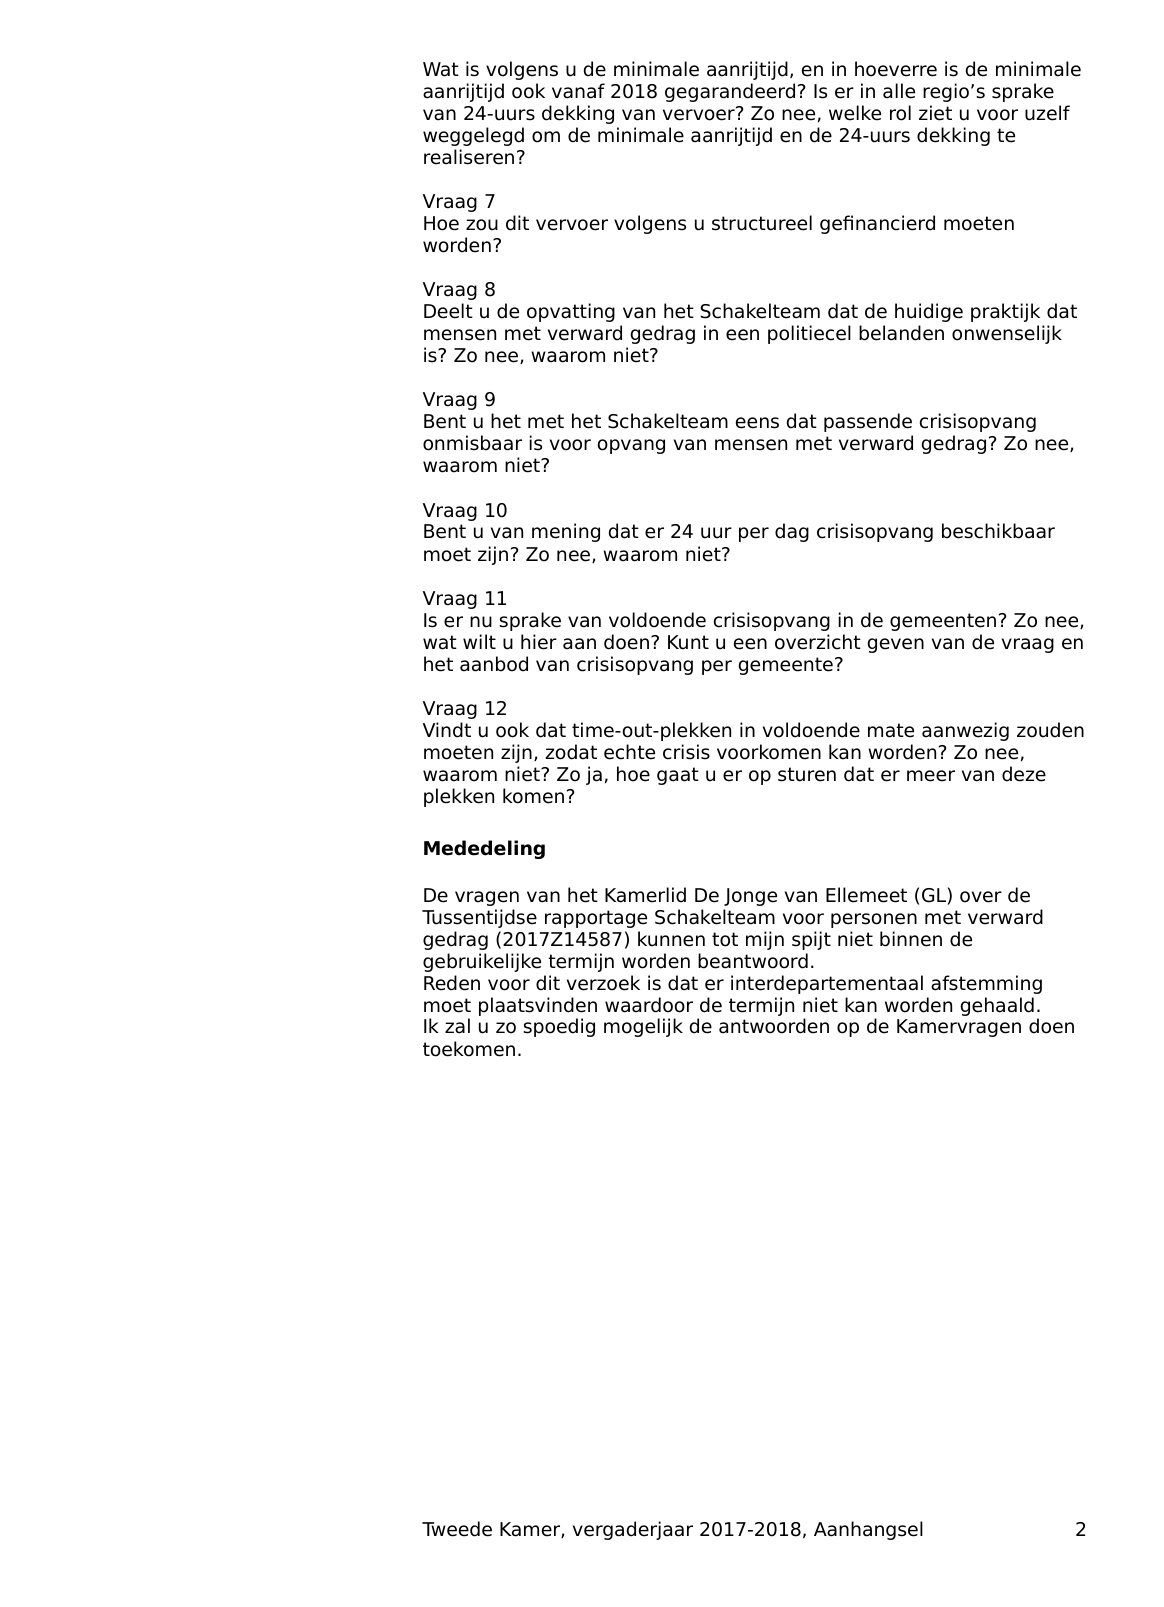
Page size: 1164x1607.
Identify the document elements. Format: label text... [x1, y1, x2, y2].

text De vragen van het Kamerlid De Jonge van Ellemeet (GL) over de Tussentijdse rapportage Schakelteam voor personen met verward gedrag (2017Z14587) kunnen tot mijn spijt niet binnen de gebruikelijke termijn worden beantwoord. [422, 884, 1087, 972]
text Vraag 11 [422, 588, 1087, 609]
text Bent u het met het Schakelteam eens dat passende crisisopvang onmisbaar is voor opvang van mensen met verward gedrag? Zo nee, waarom niet? [422, 411, 1087, 477]
text Vraag 7 [422, 191, 1087, 213]
text Vindt u ook dat time-out-plekken in voldoende mate aanwezig zouden moeten zijn, zodat echte crisis voorkomen kan worden? Zo nee, waarom niet? Zo ja, hoe gaat u er op sturen dat er meer van deze plekken komen? [422, 720, 1087, 808]
text Hoe zou dit vervoer volgens u structureel gefinancierd moeten worden? [422, 213, 1087, 257]
text Vraag 10 [422, 499, 1087, 521]
text Bent u van mening dat er 24 uur per dag crisisopvang beschikbaar moet zijn? Zo nee, waarom niet? [422, 521, 1087, 565]
text Ik zal u zo spoedig mogelijk de antwoorden op de Kamervragen doen toekomen. [422, 1016, 1087, 1060]
text Vraag 9 [422, 389, 1087, 411]
text Vraag 8 [422, 279, 1087, 301]
text Reden voor dit verzoek is dat er interdepartementaal afstemming moet plaatsvinden waardoor de termijn niet kan worden gehaald. [422, 972, 1087, 1016]
text Vraag 12 [422, 698, 1087, 720]
subtitle Mededeling [422, 838, 1087, 859]
text Wat is volgens u de minimale aanrijtijd, en in hoeverre is de minimale aanrijtijd ook vanaf 2018 gegarandeerd? Is er in alle regio’s sprake van 24-uurs dekking van vervoer? Zo nee, welke rol ziet u voor uzelf weggelegd om de minimale aanrijtijd en de 24-uurs dekking te realiseren? [422, 59, 1087, 169]
text Deelt u de opvatting van het Schakelteam dat de huidige praktijk dat mensen met verward gedrag in een politiecel belanden onwenselijk is? Zo nee, waarom niet? [422, 301, 1087, 367]
text Is er nu sprake van voldoende crisisopvang in de gemeenten? Zo nee, wat wilt u hier aan doen? Kunt u een overzicht geven van de vraag en het aanbod van crisisopvang per gemeente? [422, 609, 1087, 676]
